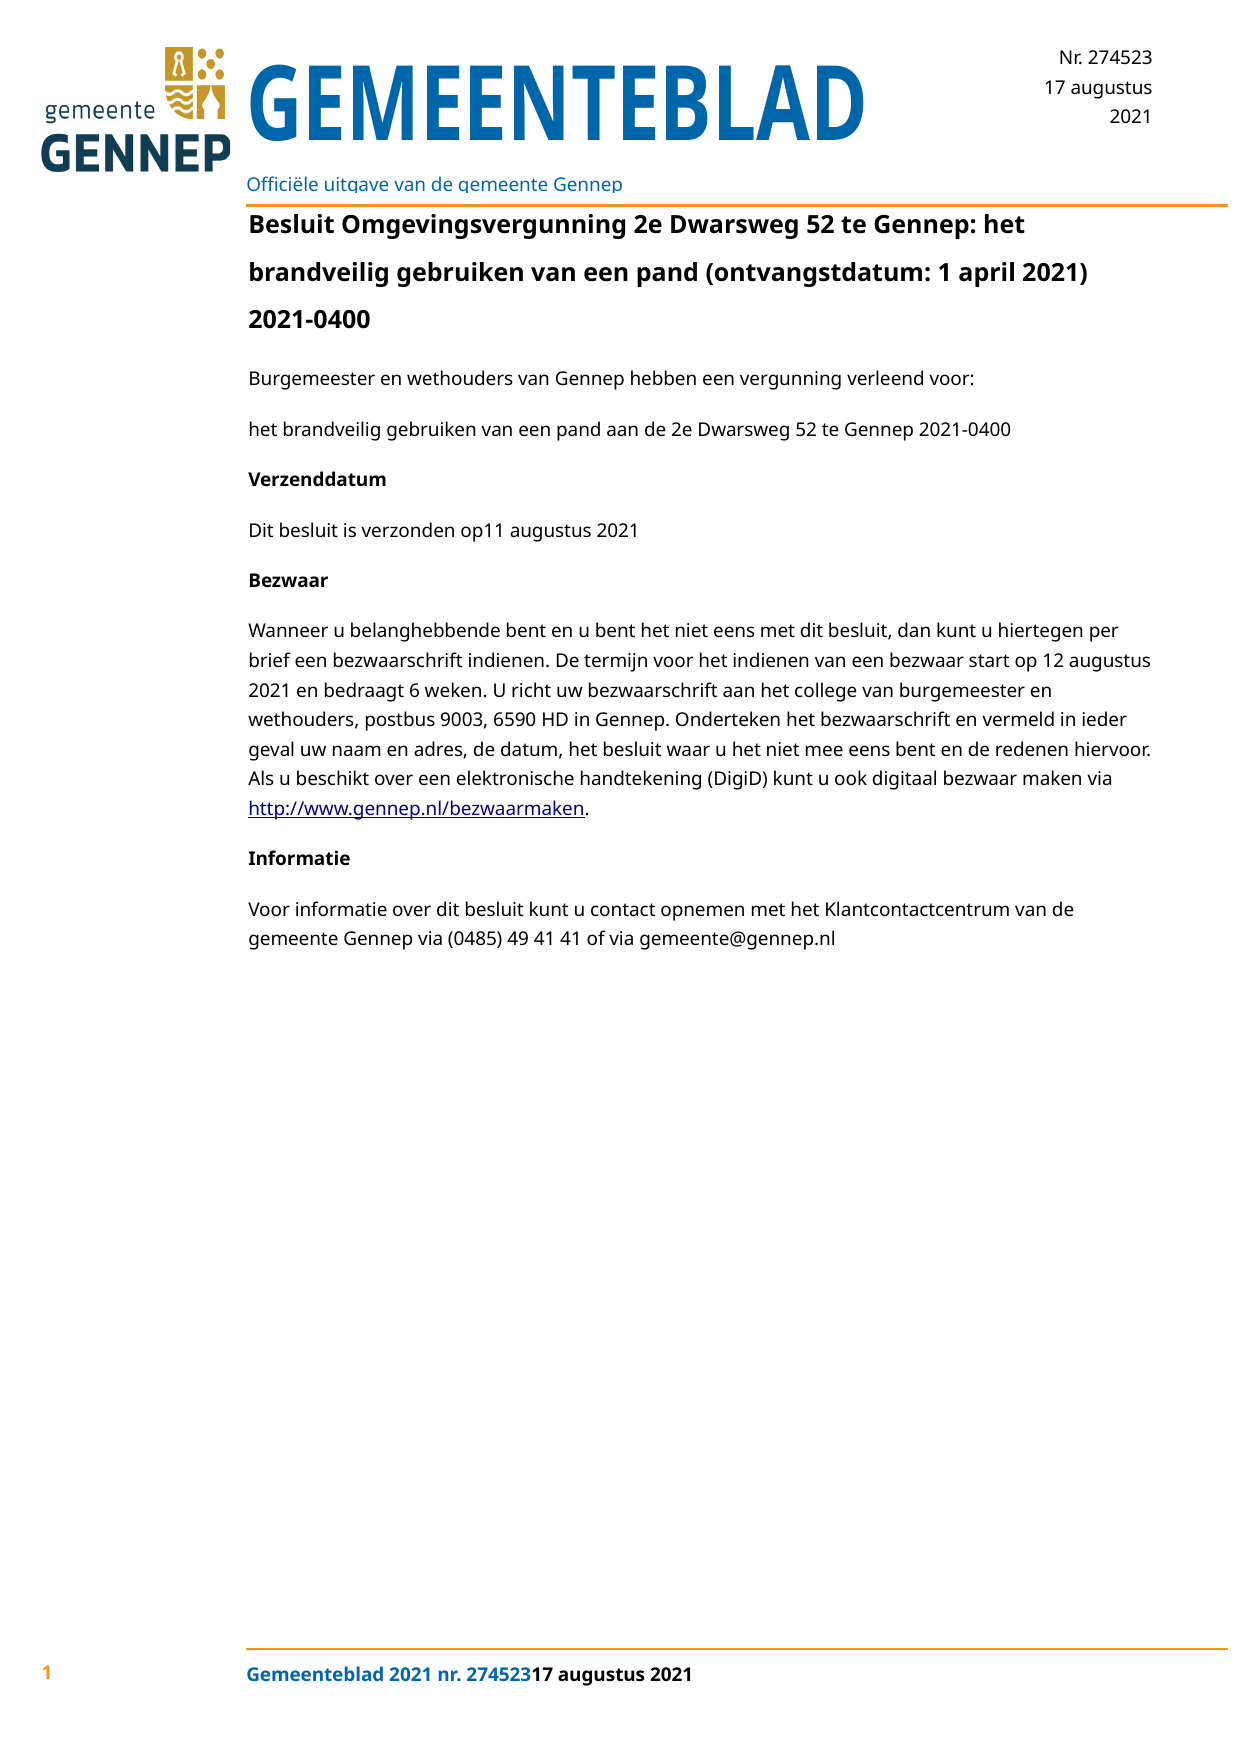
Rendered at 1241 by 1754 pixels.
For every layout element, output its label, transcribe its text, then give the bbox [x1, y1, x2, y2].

text Verzenddatum [248, 466, 1152, 492]
text Besluit Omgevingsvergunning 2e Dwarsweg 52 te Gennep: het brandveilig gebruiken van een pand (ontvangstdatum: 1 april 2021) 2021-0400 [248, 207, 1152, 336]
text Dit besluit is verzonden op11 augustus 2021 [248, 517, 1152, 542]
text het brandveilig gebruiken van een pand aan de 2e Dwarsweg 52 te Gennep 2021-0400 [248, 416, 1152, 442]
picture [41, 47, 231, 172]
text Burgemeester en wethouders van Gennep hebben een vergunning verleend voor: [248, 366, 1152, 391]
text Voor informatie over dit besluit kunt u contact opnemen met het Klantcontactcentrum van de gemeente Gennep via (0485) 49 41 41 of via gemeente@gennep.nl [248, 896, 1152, 951]
text Informatie [248, 846, 1152, 871]
text Wanneer u belanghebbende bent en u bent het niet eens met dit besluit, dan kunt u hiertegen per brief een bezwaarschrift indienen. De termijn voor het indienen van een bezwaar start op 12 augustus 2021 en bedraagt 6 weken. U richt uw bezwaarschrift aan het college van burgemeester en wethouders, postbus 9003, 6590 HD in Gennep. Onderteken het bezwaarschrift en vermeld in ieder geval uw naam en adres, de datum, het besluit waar u het niet mee eens bent en de redenen hiervoor. Als u beschikt over een elektronische handtekening (DigiD) kunt u ook digitaal bezwaar maken via http://www.gennep.nl/bezwaarmaken. [248, 618, 1152, 821]
text Bezwaar [248, 567, 1152, 593]
